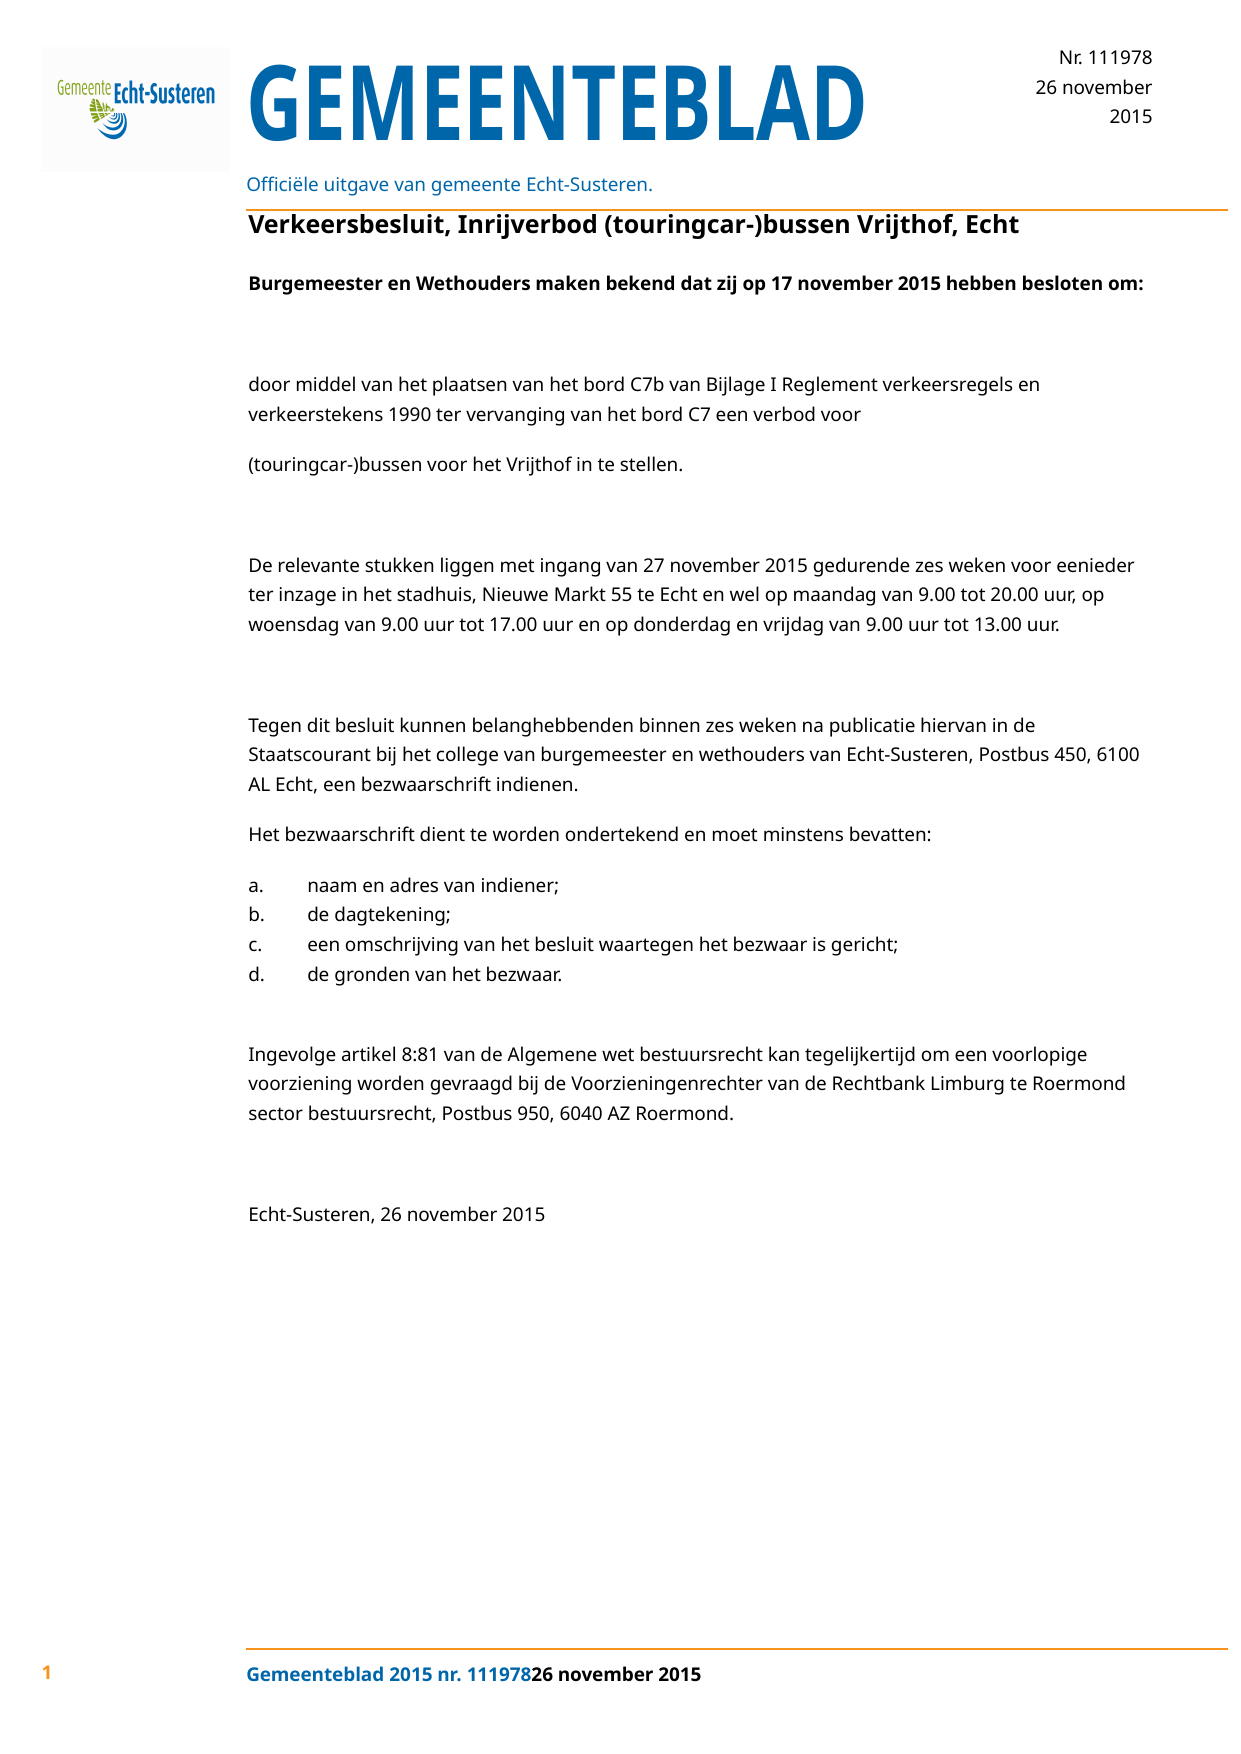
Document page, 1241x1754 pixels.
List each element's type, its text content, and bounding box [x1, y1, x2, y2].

text Echt-Susteren, 26 november 2015 [248, 1201, 1152, 1226]
text Ingevolge artikel 8:81 van de Algemene wet bestuursrecht kan tegelijkertijd om een voorlopige voorziening worden gevraagd bij de Voorzieningenrechter van de Rechtbank Limburg te Roermond sector bestuursrecht, Postbus 950, 6040 AZ Roermond. [248, 1041, 1152, 1126]
list naam en adres van indiener; [248, 872, 1152, 898]
text (touringcar-)bussen voor het Vrijthof in te stellen. [248, 451, 1152, 477]
list de gronden van het bezwaar. [248, 961, 1152, 986]
text door middel van het plaatsen van het bord C7b van Bijlage I Reglement verkeersregels en verkeerstekens 1990 ter vervanging van het bord C7 een verbod voor [248, 371, 1152, 426]
list de dagtekening; [248, 902, 1152, 927]
text Burgemeester en Wethouders maken bekend dat zij op 17 november 2015 hebben besloten om: [248, 270, 1152, 296]
text De relevante stukken liggen met ingang van 27 november 2015 gedurende zes weken voor eenieder ter inzage in het stadhuis, Nieuwe Markt 55 te Echt en wel op maandag van 9.00 tot 20.00 uur, op woensdag van 9.00 uur tot 17.00 uur en op donderdag en vrijdag van 9.00 uur tot 13.00 uur. [248, 552, 1152, 637]
text Verkeersbesluit, Inrijverbod (touringcar-)bussen Vrijthof, Echt [248, 211, 1152, 241]
list een omschrijving van het besluit waartegen het bezwaar is gericht; [248, 931, 1152, 957]
text Tegen dit besluit kunnen belanghebbenden binnen zes weken na publicatie hiervan in de Staatscourant bij het college van burgemeester en wethouders van Echt-Susteren, Postbus 450, 6100 AL Echt, een bezwaarschrift indienen. [248, 712, 1152, 797]
text Het bezwaarschrift dient te worden ondertekend en moet minstens bevatten: [248, 822, 1152, 847]
picture [41, 47, 231, 172]
